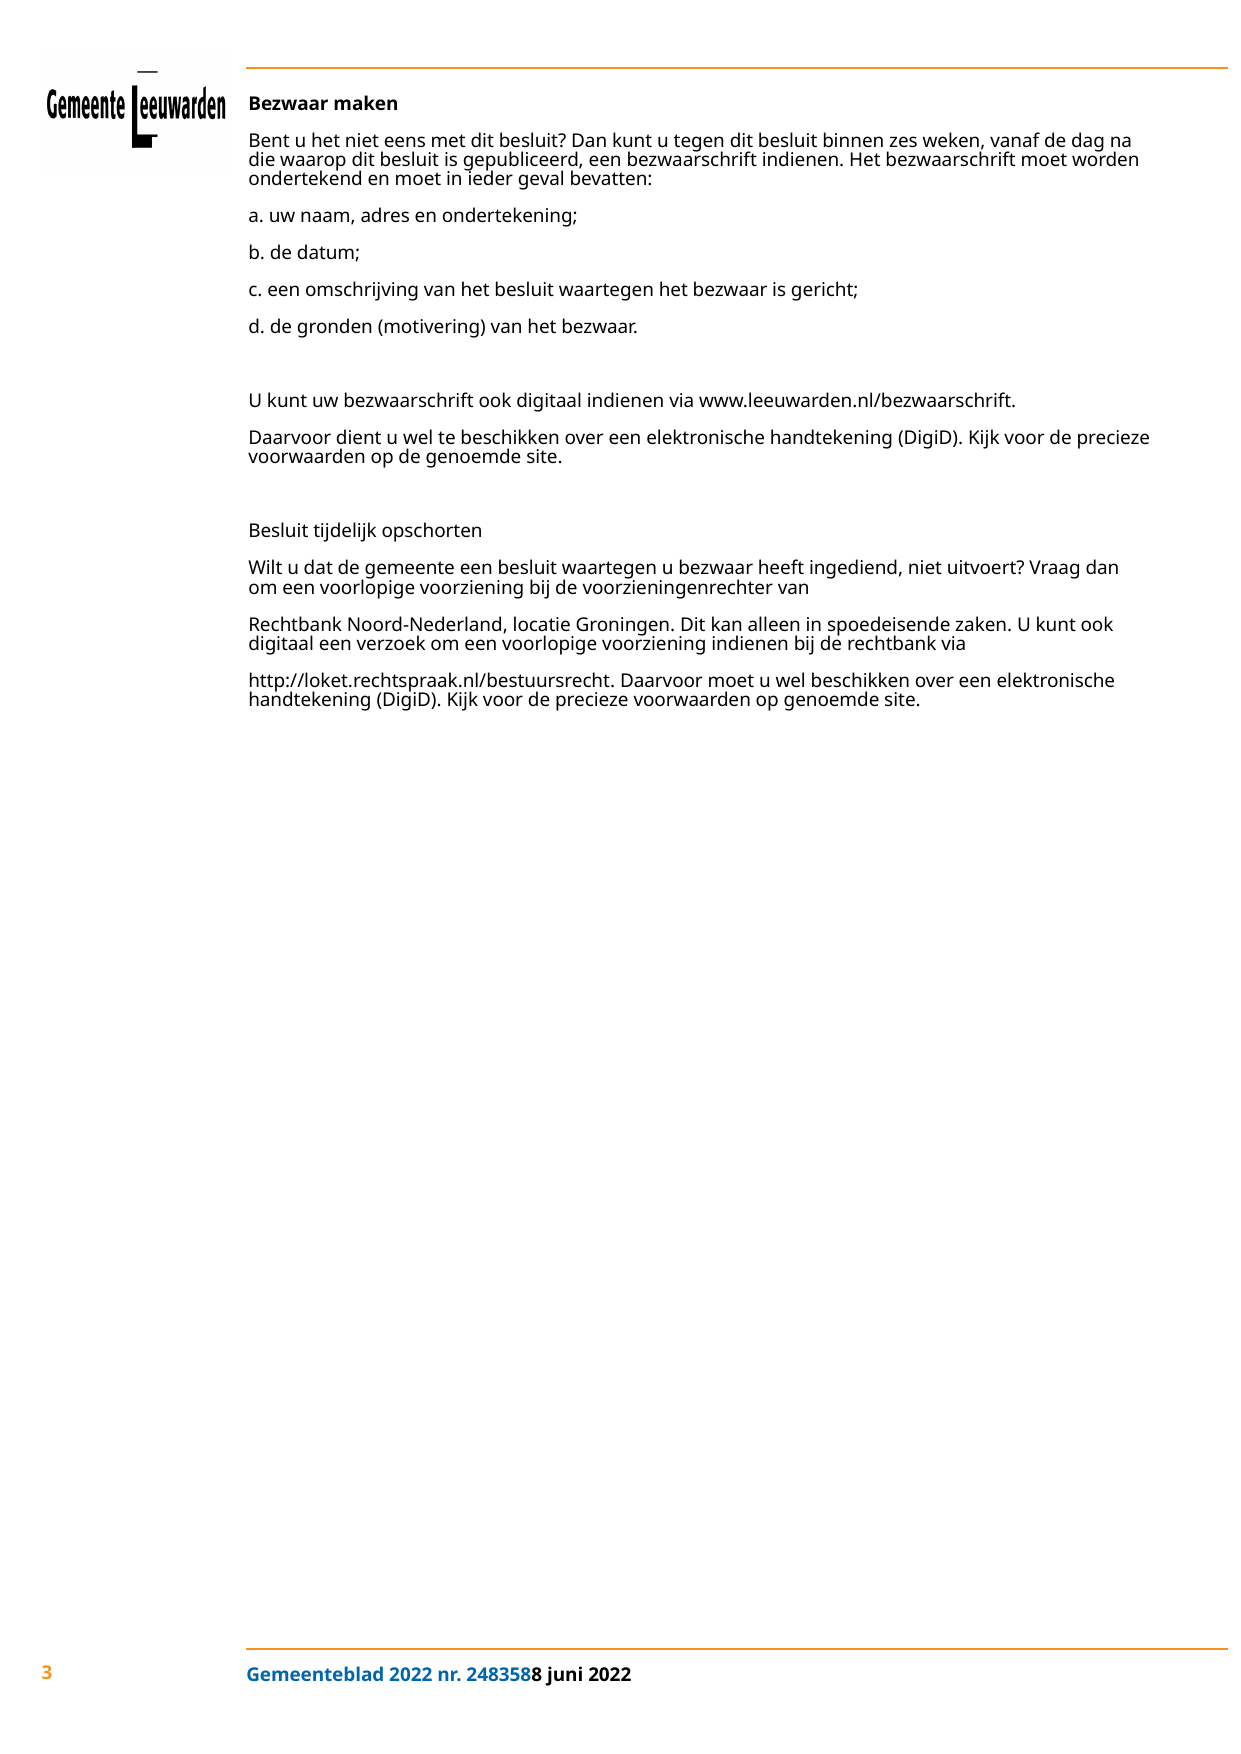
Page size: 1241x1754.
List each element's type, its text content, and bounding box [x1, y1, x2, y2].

text c. een omschrijving van het besluit waartegen het bezwaar is gericht; [248, 281, 1152, 301]
text b. de datum; [248, 244, 1152, 263]
text Bezwaar maken [248, 95, 1152, 114]
text http://loket.rechtspraak.nl/bestuursrecht. Daarvoor moet u wel beschikken over een elektronische handtekening (DigiD). Kijk voor de precieze voorwaarden op genoemde site. [248, 672, 1152, 710]
text d. de gronden (motivering) van het bezwaar. [248, 318, 1152, 337]
text Daarvoor dient u wel te beschikken over een elektronische handtekening (DigiD). Kijk voor de precieze voorwaarden op de genoemde site. [248, 429, 1152, 468]
text a. uw naam, adres en ondertekening; [248, 207, 1152, 227]
text Rechtbank Noord-Nederland, locatie Groningen. Dit kan alleen in spoedeisende zaken. U kunt ook digitaal een verzoek om een voorlopige voorziening indienen bij de rechtbank via [248, 616, 1152, 654]
picture [41, 47, 231, 172]
text U kunt uw bezwaarschrift ook digitaal indienen via www.leeuwarden.nl/bezwaarschrift. [248, 392, 1152, 411]
text Wilt u dat de gemeente een besluit waartegen u bezwaar heeft ingediend, niet uitvoert? Vraag dan om een voorlopige voorziening bij de voorzieningenrechter van [248, 559, 1152, 598]
text Bent u het niet eens met dit besluit? Dan kunt u tegen dit besluit binnen zes weken, vanaf de dag na die waarop dit besluit is gepubliceerd, een bezwaarschrift indienen. Het bezwaarschrift moet worden ondertekend en moet in ieder geval bevatten: [248, 132, 1152, 189]
text Besluit tijdelijk opschorten [248, 522, 1152, 542]
